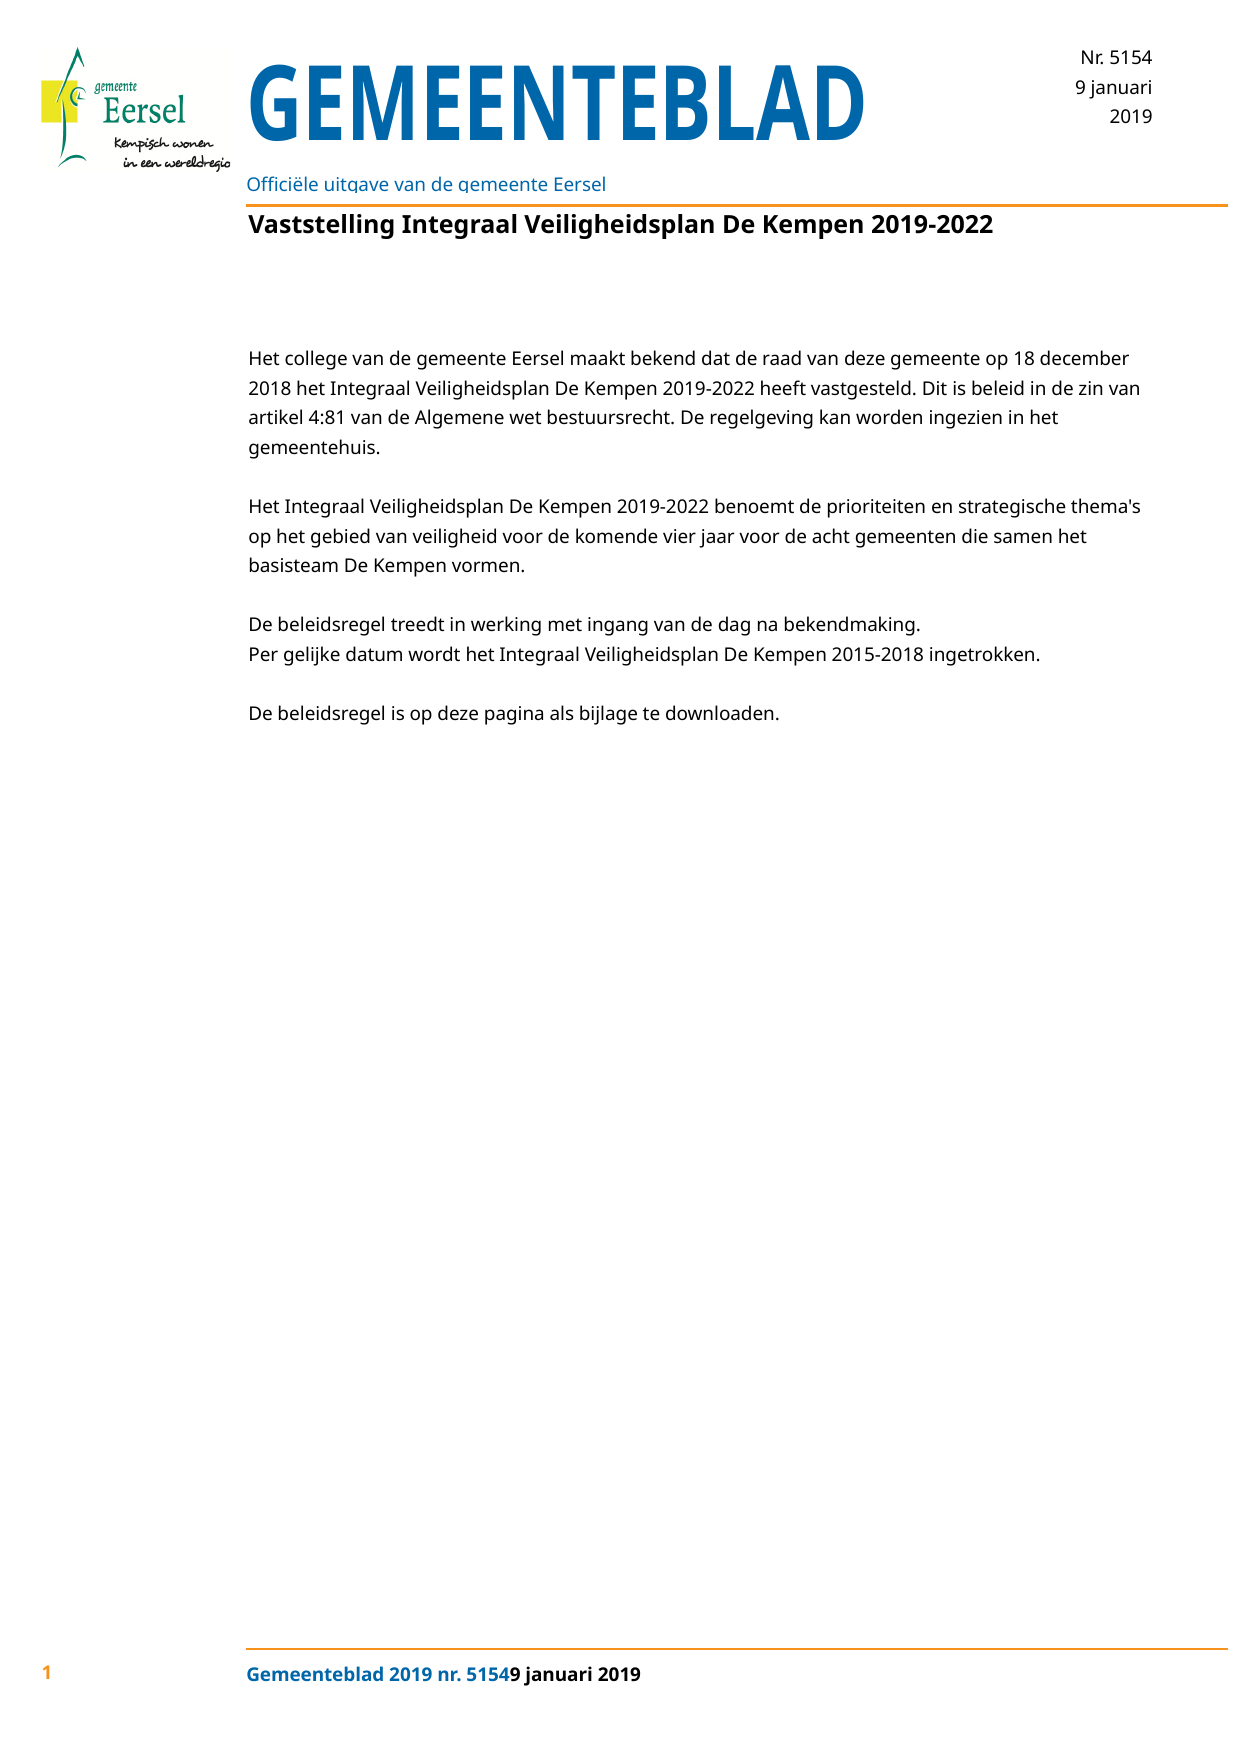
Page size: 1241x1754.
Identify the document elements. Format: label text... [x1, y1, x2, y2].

text Per gelijke datum wordt het Integraal Veiligheidsplan De Kempen 2015-2018 ingetrokken. [248, 641, 1152, 667]
text Vaststelling Integraal Veiligheidsplan De Kempen 2019-2022 [248, 207, 1152, 241]
text Het Integraal Veiligheidsplan De Kempen 2019-2022 benoemt de prioriteiten en strategische thema's op het gebied van veiligheid voor de komende vier jaar voor de acht gemeenten die samen het basisteam De Kempen vormen. [248, 493, 1152, 578]
picture [41, 47, 231, 172]
text De beleidsregel treedt in werking met ingang van de dag na bekendmaking. [248, 612, 1152, 637]
text De beleidsregel is op deze pagina als bijlage te downloaden. [248, 700, 1152, 726]
text Het college van de gemeente Eersel maakt bekend dat de raad van deze gemeente op 18 december 2018 het Integraal Veiligheidsplan De Kempen 2019-2022 heeft vastgesteld. Dit is beleid in de zin van artikel 4:81 van de Algemene wet bestuursrecht. De regelgeving kan worden ingezien in het gemeentehuis. [248, 345, 1152, 460]
